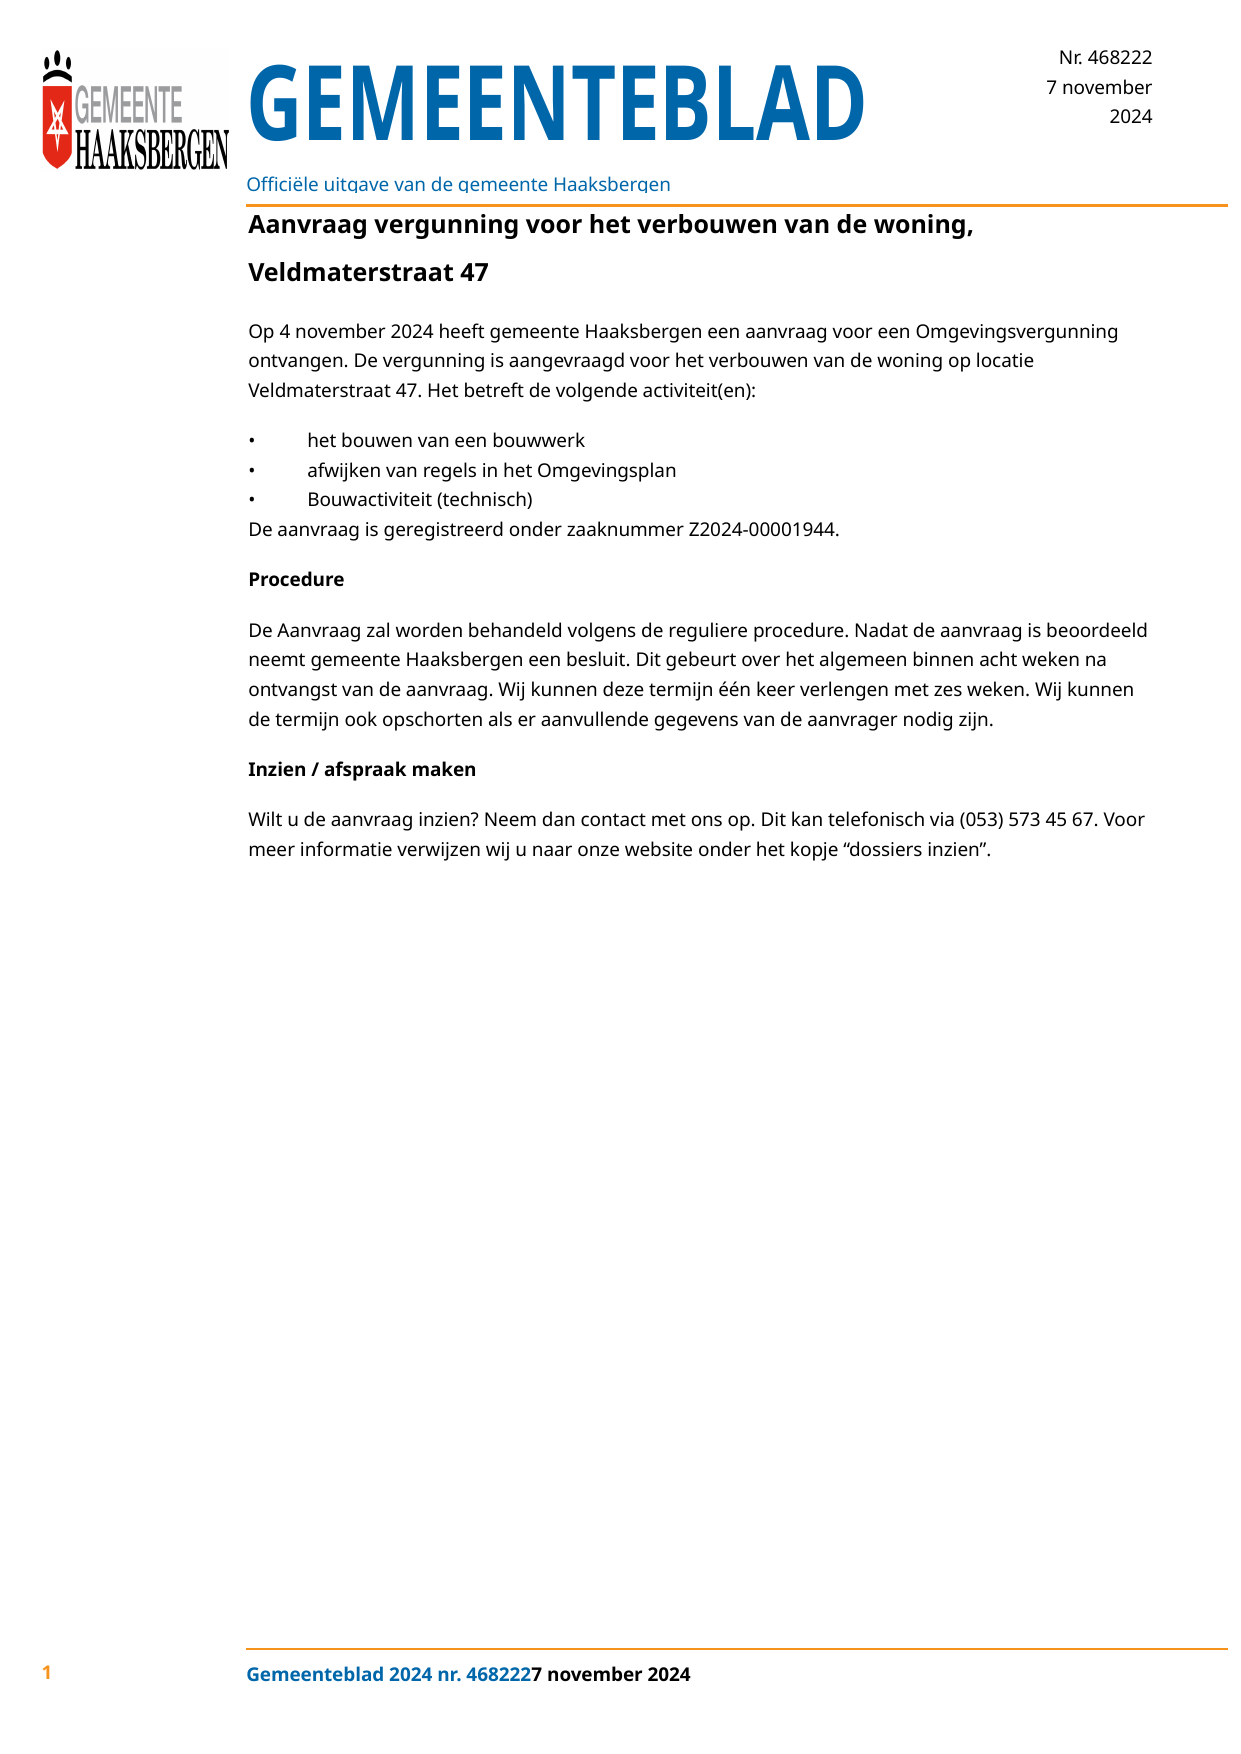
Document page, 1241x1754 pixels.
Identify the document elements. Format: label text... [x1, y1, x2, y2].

text Inzien / afspraak maken [248, 756, 1152, 782]
text Procedure [248, 567, 1152, 592]
list Bouwactiviteit (technisch) [248, 487, 1152, 512]
text De Aanvraag zal worden behandeld volgens de reguliere procedure. Nadat de aanvraag is beoordeeld neemt gemeente Haaksbergen een besluit. Dit gebeurt over het algemeen binnen acht weken na ontvangst van de aanvraag. Wij kunnen deze termijn één keer verlengen met zes weken. Wij kunnen de termijn ook opschorten als er aanvullende gegevens van de aanvrager nodig zijn. [248, 617, 1152, 732]
text De aanvraag is geregistreerd onder zaaknummer Z2024-00001944. [248, 516, 1152, 542]
list het bouwen van een bouwwerk [248, 427, 1152, 453]
text Wilt u de aanvraag inzien? Neem dan contact met ons op. Dit kan telefonisch via (053) 573 45 67. Voor meer informatie verwijzen wij u naar onze website onder het kopje “dossiers inzien”. [248, 807, 1152, 862]
list afwijken van regels in het Omgevingsplan [248, 457, 1152, 483]
text Aanvraag vergunning voor het verbouwen van de woning, Veldmaterstraat 47 [248, 207, 1152, 288]
picture [41, 47, 231, 172]
text Op 4 november 2024 heeft gemeente Haaksbergen een aanvraag voor een Omgevingsvergunning ontvangen. De vergunning is aangevraagd voor het verbouwen van de woning op locatie Veldmaterstraat 47. Het betreft de volgende activiteit(en): [248, 318, 1152, 403]
